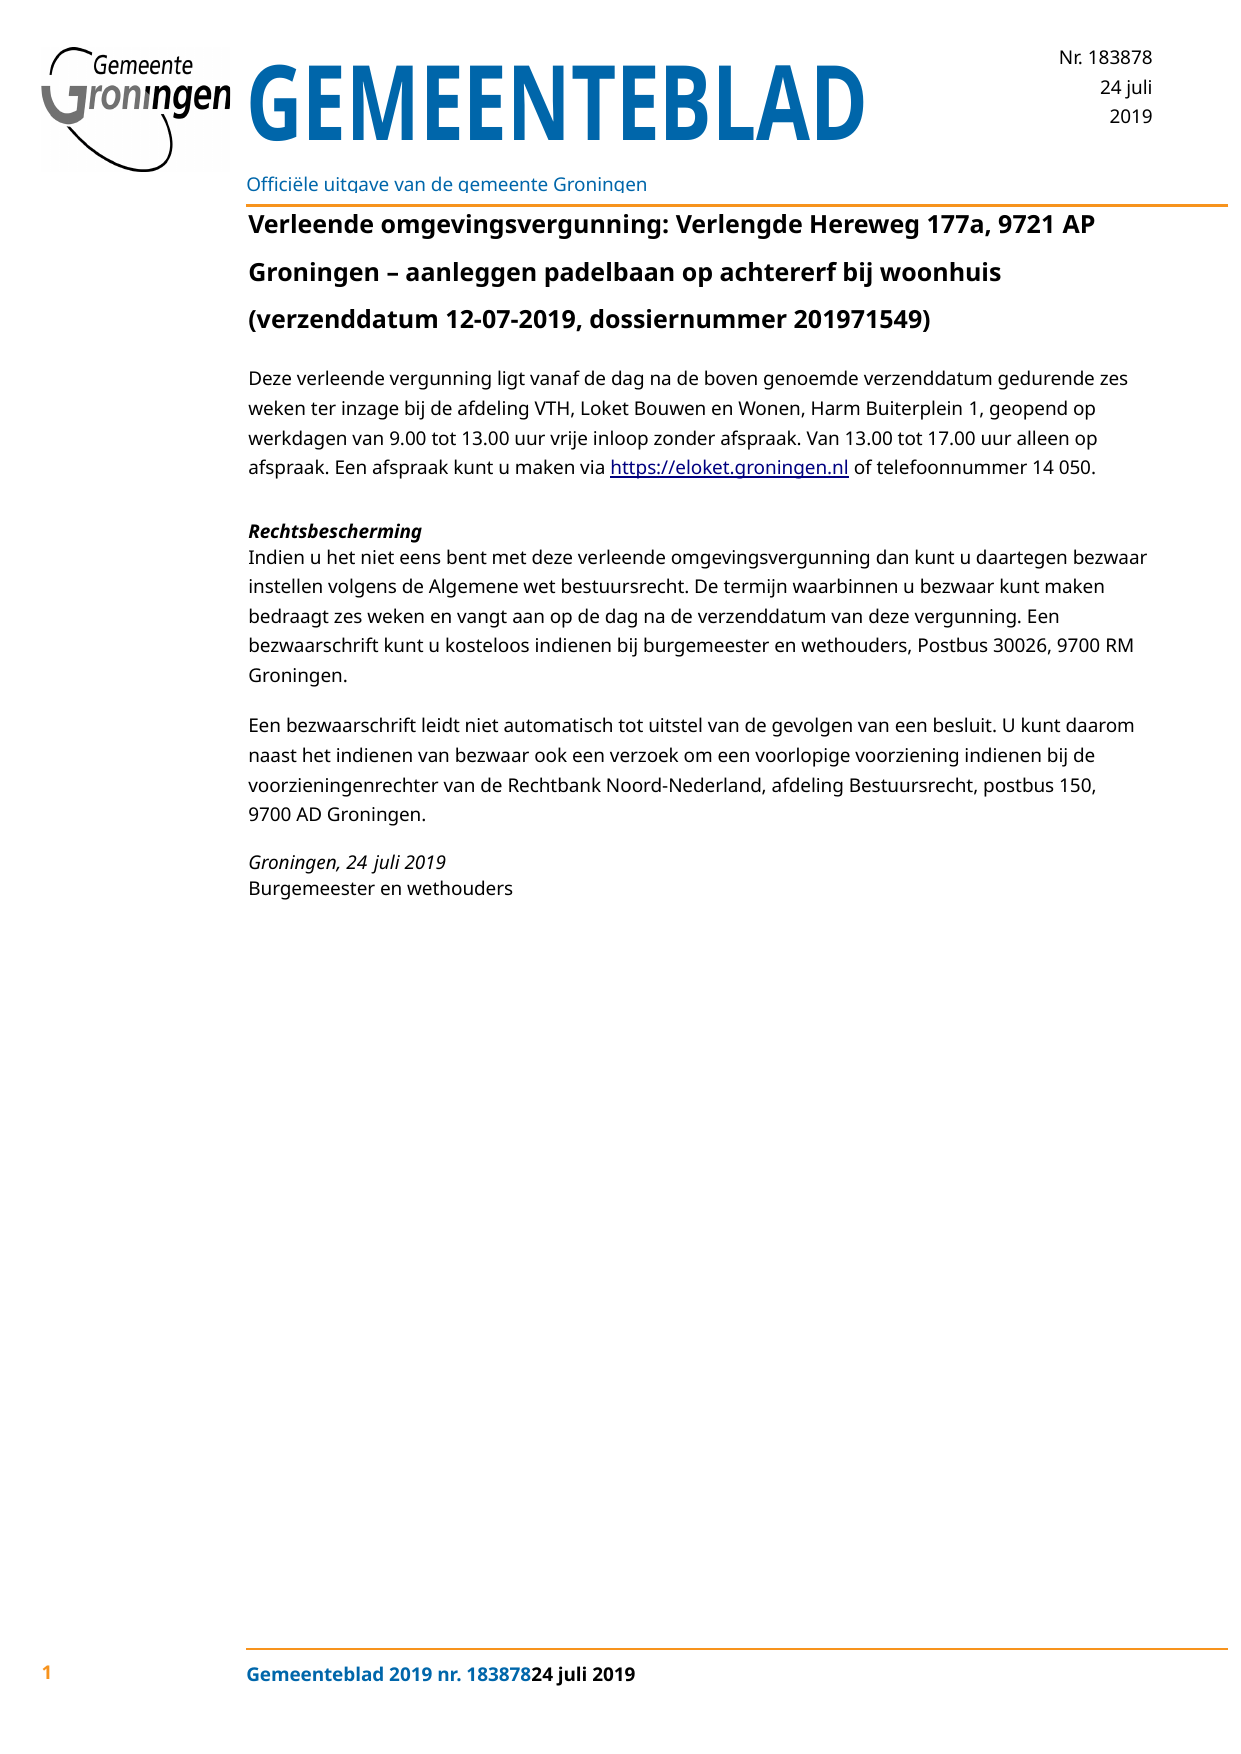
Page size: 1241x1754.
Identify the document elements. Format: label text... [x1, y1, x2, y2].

text Indien u het niet eens bent met deze verleende omgevingsvergunning dan kunt u daartegen bezwaar instellen volgens de Algemene wet bestuursrecht. De termijn waarbinnen u bezwaar kunt maken bedraagt zes weken en vangt aan op de dag na de verzenddatum van deze vergunning. Een bezwaarschrift kunt u kosteloos indienen bij burgemeester en wethouders, Postbus 30026, 9700 RM Groningen. [248, 544, 1152, 688]
picture [41, 47, 231, 172]
text Een bezwaarschrift leidt niet automatisch tot uitstel van de gevolgen van een besluit. U kunt daarom naast het indienen van bezwaar ook een verzoek om een voorlopige voorziening indienen bij de voorzieningenrechter van de Rechtbank Noord-Nederland, afdeling Bestuursrecht, postbus 150, 9700 AD Groningen. [248, 713, 1152, 827]
text Verleende omgevingsvergunning: Verlengde Hereweg 177a, 9721 AP Groningen – aanleggen padelbaan op achtererf bij woonhuis (verzenddatum 12-07-2019, dossiernummer 201971549) [248, 207, 1152, 336]
text Groningen, 24 juli 2019 [248, 849, 1152, 875]
text Rechtsbescherming [248, 518, 1152, 544]
text Deze verleende vergunning ligt vanaf de dag na de boven genoemde verzenddatum gedurende zes weken ter inzage bij de afdeling VTH, Loket Bouwen en Wonen, Harm Buiterplein 1, geopend op werkdagen van 9.00 tot 13.00 uur vrije inloop zonder afspraak. Van 13.00 tot 17.00 uur alleen op afspraak. Een afspraak kunt u maken via https://eloket.groningen.nl of telefoonnummer 14 050. [248, 366, 1152, 480]
text Burgemeester en wethouders [248, 875, 1152, 901]
